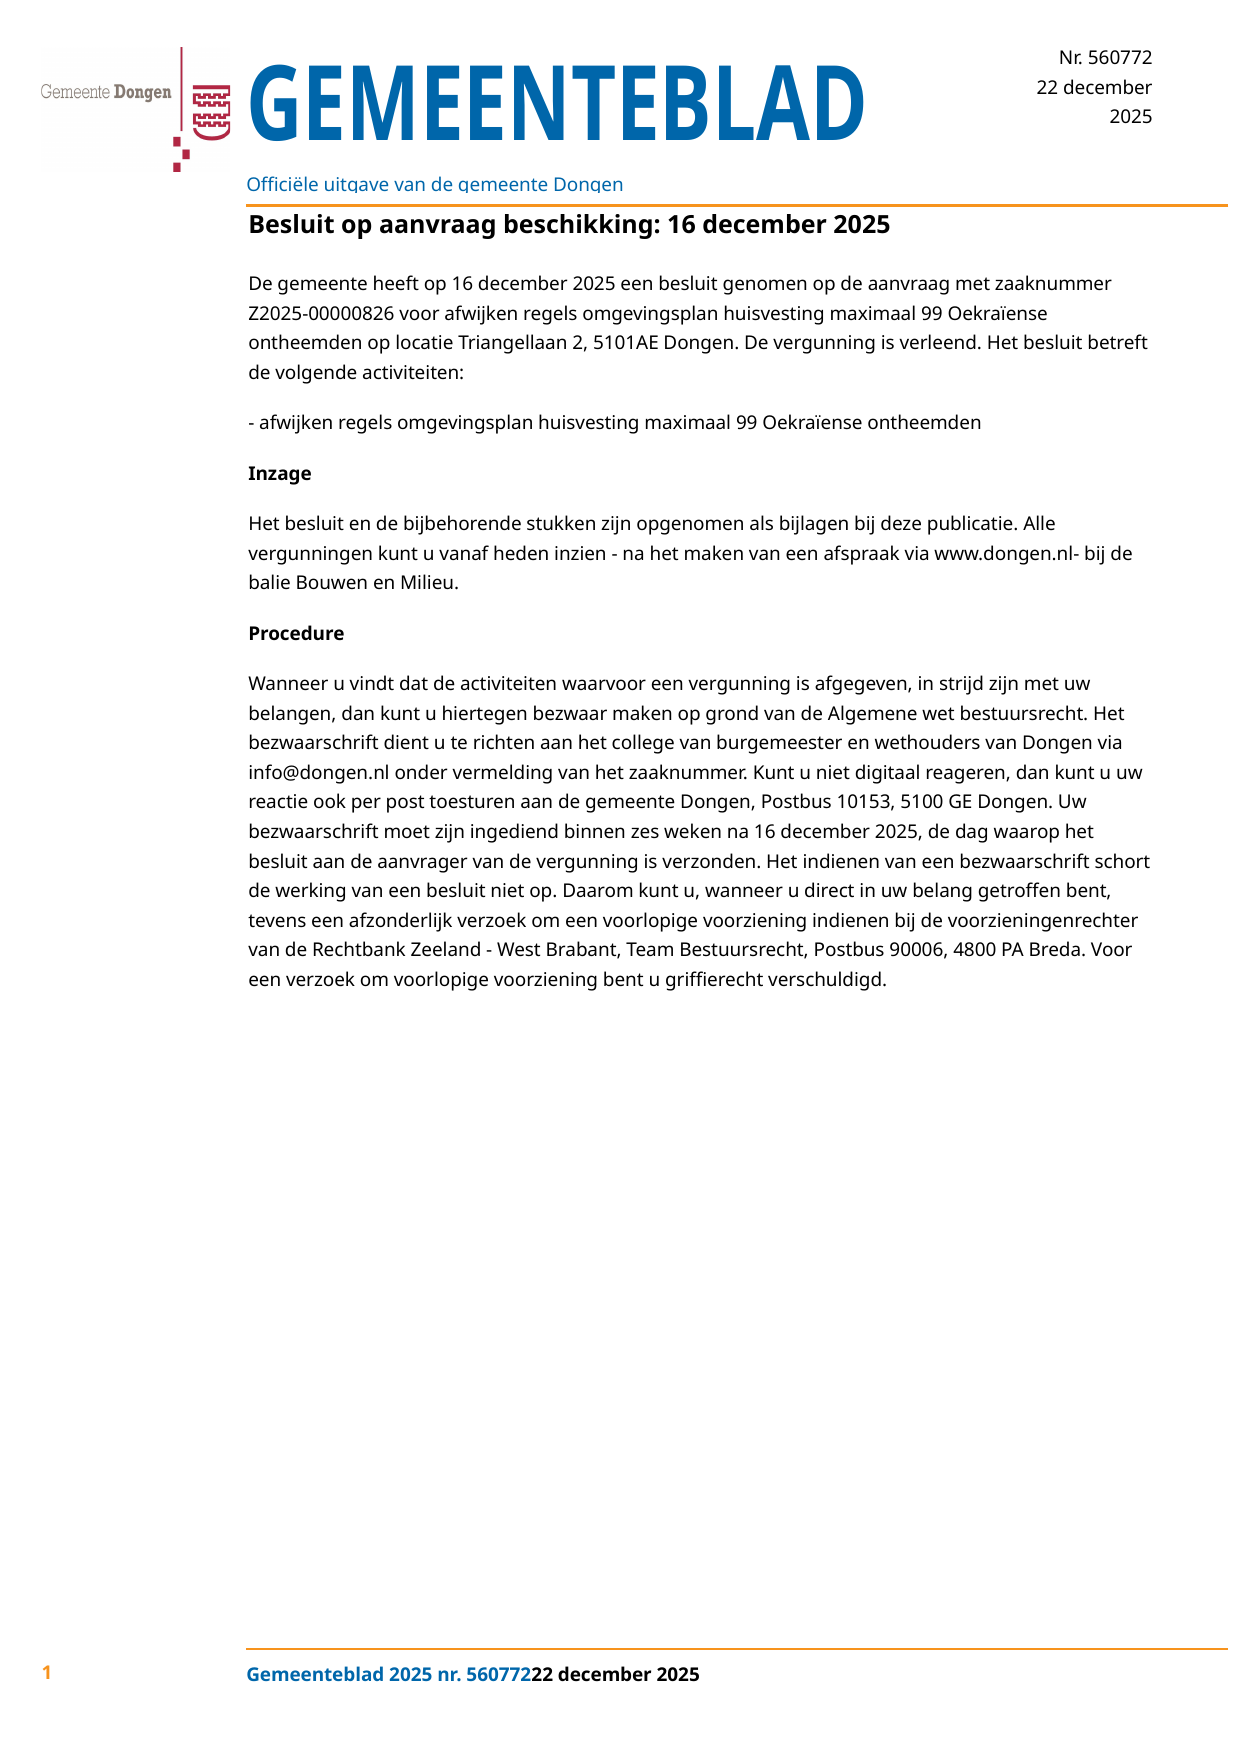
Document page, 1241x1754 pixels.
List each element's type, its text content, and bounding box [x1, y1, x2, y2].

text Inzage [248, 460, 1152, 486]
text Procedure [248, 620, 1152, 646]
text De gemeente heeft op 16 december 2025 een besluit genomen op de aanvraag met zaaknummer Z2025-00000826 voor afwijken regels omgevingsplan huisvesting maximaal 99 Oekraïense ontheemden op locatie Triangellaan 2, 5101AE Dongen. De vergunning is verleend. Het besluit betreft de volgende activiteiten: [248, 270, 1152, 385]
picture [41, 47, 231, 172]
text Besluit op aanvraag beschikking: 16 december 2025 [248, 207, 1152, 241]
text - afwijken regels omgevingsplan huisvesting maximaal 99 Oekraïense ontheemden [248, 409, 1152, 435]
text Wanneer u vindt dat de activiteiten waarvoor een vergunning is afgegeven, in strijd zijn met uw belangen, dan kunt u hiertegen bezwaar maken op grond van de Algemene wet bestuursrecht. Het bezwaarschrift dient u te richten aan het college van burgemeester en wethouders van Dongen via info@dongen.nl onder vermelding van het zaaknummer. Kunt u niet digitaal reageren, dan kunt u uw reactie ook per post toesturen aan de gemeente Dongen, Postbus 10153, 5100 GE Dongen. Uw bezwaarschrift moet zijn ingediend binnen zes weken na 16 december 2025, de dag waarop het besluit aan de aanvrager van de vergunning is verzonden. Het indienen van een bezwaarschrift schort de werking van een besluit niet op. Daarom kunt u, wanneer u direct in uw belang getroffen bent, tevens een afzonderlijk verzoek om een voorlopige voorziening indienen bij de voorzieningenrechter van de Rechtbank Zeeland - West Brabant, Team Bestuursrecht, Postbus 90006, 4800 PA Breda. Voor een verzoek om voorlopige voorziening bent u griffierecht verschuldigd. [248, 670, 1152, 992]
text Het besluit en de bijbehorende stukken zijn opgenomen als bijlagen bij deze publicatie. Alle vergunningen kunt u vanaf heden inzien - na het maken van een afspraak via www.dongen.nl- bij de balie Bouwen en Milieu. [248, 510, 1152, 595]
